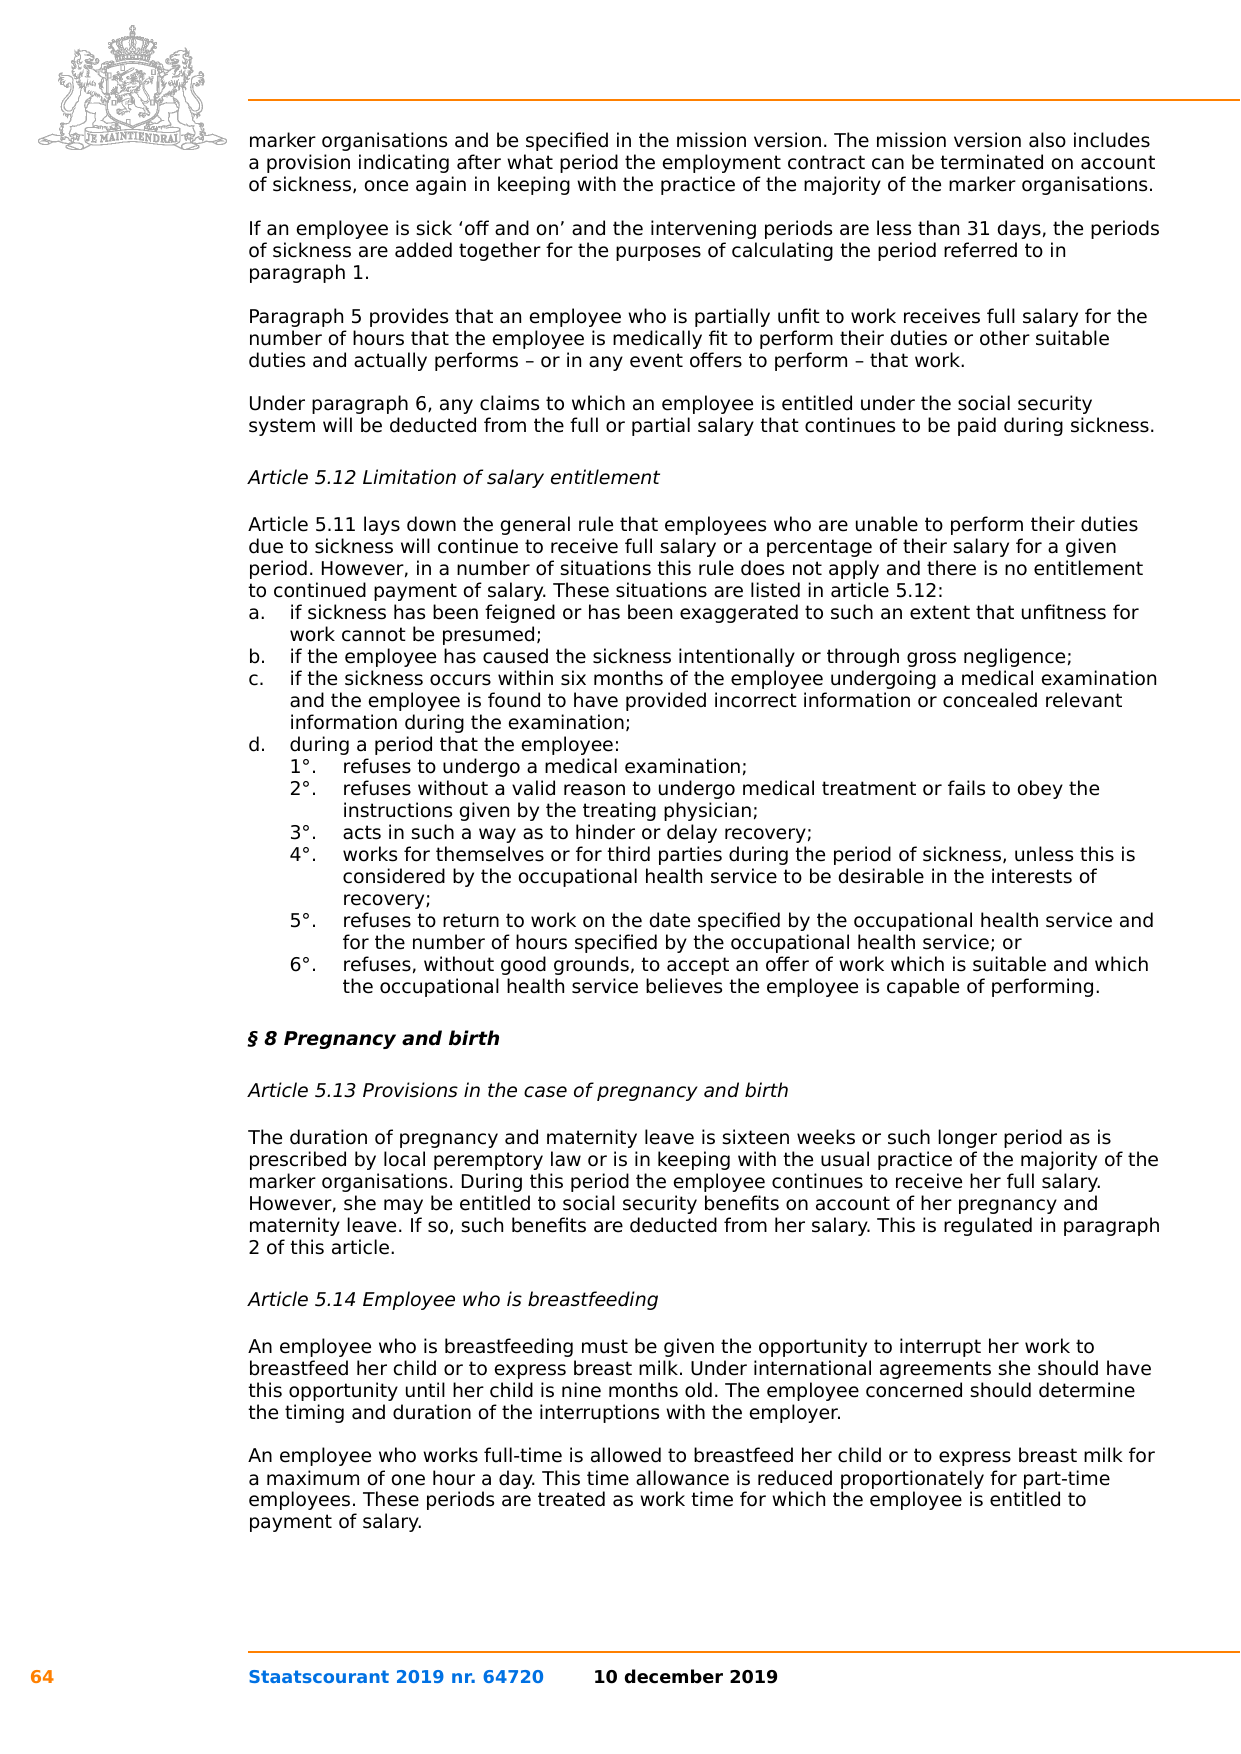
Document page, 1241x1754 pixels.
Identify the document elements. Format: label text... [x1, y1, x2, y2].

text d. during a period that the employee: [248, 734, 1163, 756]
text 6°. refuses, without good grounds, to accept an offer of work which is suitable and which the occupational health service believes the employee is capable of performing. [289, 954, 1163, 998]
subtitle § 8 Pregnancy and birth [248, 1028, 1163, 1050]
text If an employee is sick ‘off and on’ and the intervening periods are less than 31 days, the periods of sickness are added together for the purposes of calculating the period referred to in paragraph 1. [248, 218, 1163, 284]
text Under paragraph 6, any claims to which an employee is entitled under the social security system will be deducted from the full or partial salary that continues to be paid during sickness. [248, 393, 1163, 437]
text 5°. refuses to return to work on the date specified by the occupational health service and for the number of hours specified by the occupational health service; or [289, 910, 1163, 954]
subtitle Article 5.14 Employee who is breastfeeding [248, 1289, 1163, 1311]
text An employee who works full-time is allowed to breastfeed her child or to express breast milk for a maximum of one hour a day. This time allowance is reduced proportionately for part-time employees. These periods are treated as work time for which the employee is entitled to payment of salary. [248, 1445, 1163, 1533]
text Article 5.11 lays down the general rule that employees who are unable to perform their duties due to sickness will continue to receive full salary or a percentage of their salary for a given period. However, in a number of situations this rule does not apply and there is no entitlement to continued payment of salary. These situations are listed in article 5.12: [248, 514, 1163, 602]
subtitle Article 5.12 Limitation of salary entitlement [248, 467, 1163, 489]
picture [38, 25, 227, 150]
text Paragraph 5 provides that an employee who is partially unfit to work receives full salary for the number of hours that the employee is medically fit to perform their duties or other suitable duties and actually performs – or in any event offers to perform – that work. [248, 306, 1163, 371]
text 3°. acts in such a way as to hinder or delay recovery; [289, 822, 1163, 844]
text c. if the sickness occurs within six months of the employee undergoing a medical examination and the employee is found to have provided incorrect information or concealed relevant information during the examination; [248, 668, 1163, 734]
subtitle Article 5.13 Provisions in the case of pregnancy and birth [248, 1080, 1163, 1102]
text 1°. refuses to undergo a medical examination; [289, 756, 1163, 778]
text 4°. works for themselves or for third parties during the period of sickness, unless this is considered by the occupational health service to be desirable in the interests of recovery; [289, 844, 1163, 910]
text a. if sickness has been feigned or has been exaggerated to such an extent that unfitness for work cannot be presumed; [248, 602, 1163, 646]
text An employee who is breastfeeding must be given the opportunity to interrupt her work to breastfeed her child or to express breast milk. Under international agreements she should have this opportunity until her child is nine months old. The employee concerned should determine the timing and duration of the interruptions with the employer. [248, 1336, 1163, 1423]
text b. if the employee has caused the sickness intentionally or through gross negligence; [248, 646, 1163, 668]
text The duration of pregnancy and maternity leave is sixteen weeks or such longer period as is prescribed by local peremptory law or is in keeping with the usual practice of the majority of the marker organisations. During this period the employee continues to receive her full salary. However, she may be entitled to social security benefits on account of her pregnancy and maternity leave. If so, such benefits are deducted from her salary. This is regulated in paragraph 2 of this article. [248, 1127, 1163, 1259]
text marker organisations and be specified in the mission version. The mission version also includes a provision indicating after what period the employment contract can be terminated on account of sickness, once again in keeping with the practice of the majority of the marker organisations. [248, 130, 1163, 196]
text 2°. refuses without a valid reason to undergo medical treatment or fails to obey the instructions given by the treating physician; [289, 778, 1163, 822]
